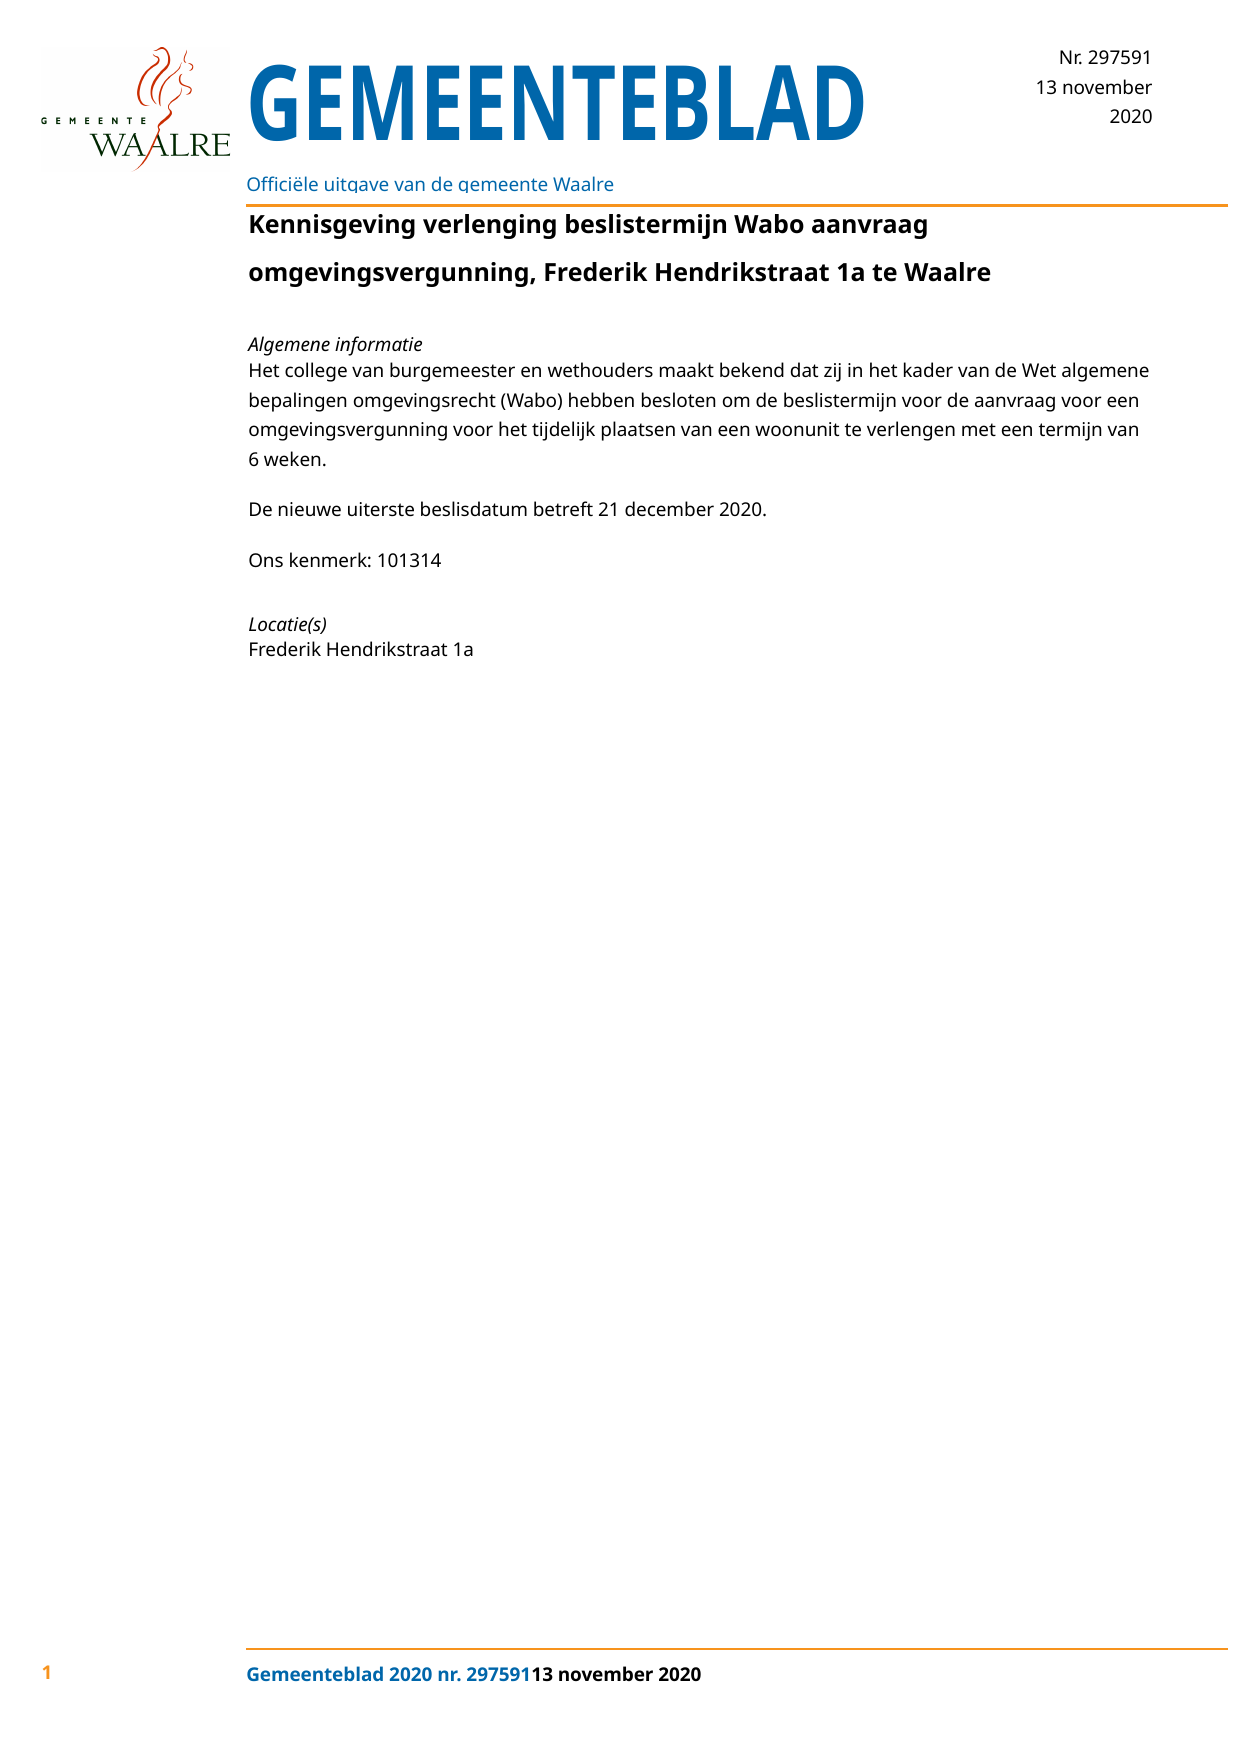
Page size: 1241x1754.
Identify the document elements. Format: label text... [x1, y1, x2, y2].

text Locatie(s) [248, 611, 1152, 636]
text De nieuwe uiterste beslisdatum betreft 21 december 2020. [248, 496, 1152, 522]
text Het college van burgemeester en wethouders maakt bekend dat zij in het kader van de Wet algemene bepalingen omgevingsrecht (Wabo) hebben besloten om de beslistermijn voor de aanvraag voor een omgevingsvergunning voor het tijdelijk plaatsen van een woonunit te verlengen met een termijn van 6 weken. [248, 357, 1152, 472]
text Algemene informatie [248, 331, 1152, 357]
text Ons kenmerk: 101314 [248, 547, 1152, 572]
text Frederik Hendrikstraat 1a [248, 636, 1152, 662]
picture [41, 47, 231, 172]
text Kennisgeving verlenging beslistermijn Wabo aanvraag omgevingsvergunning, Frederik Hendrikstraat 1a te Waalre [248, 207, 1152, 288]
